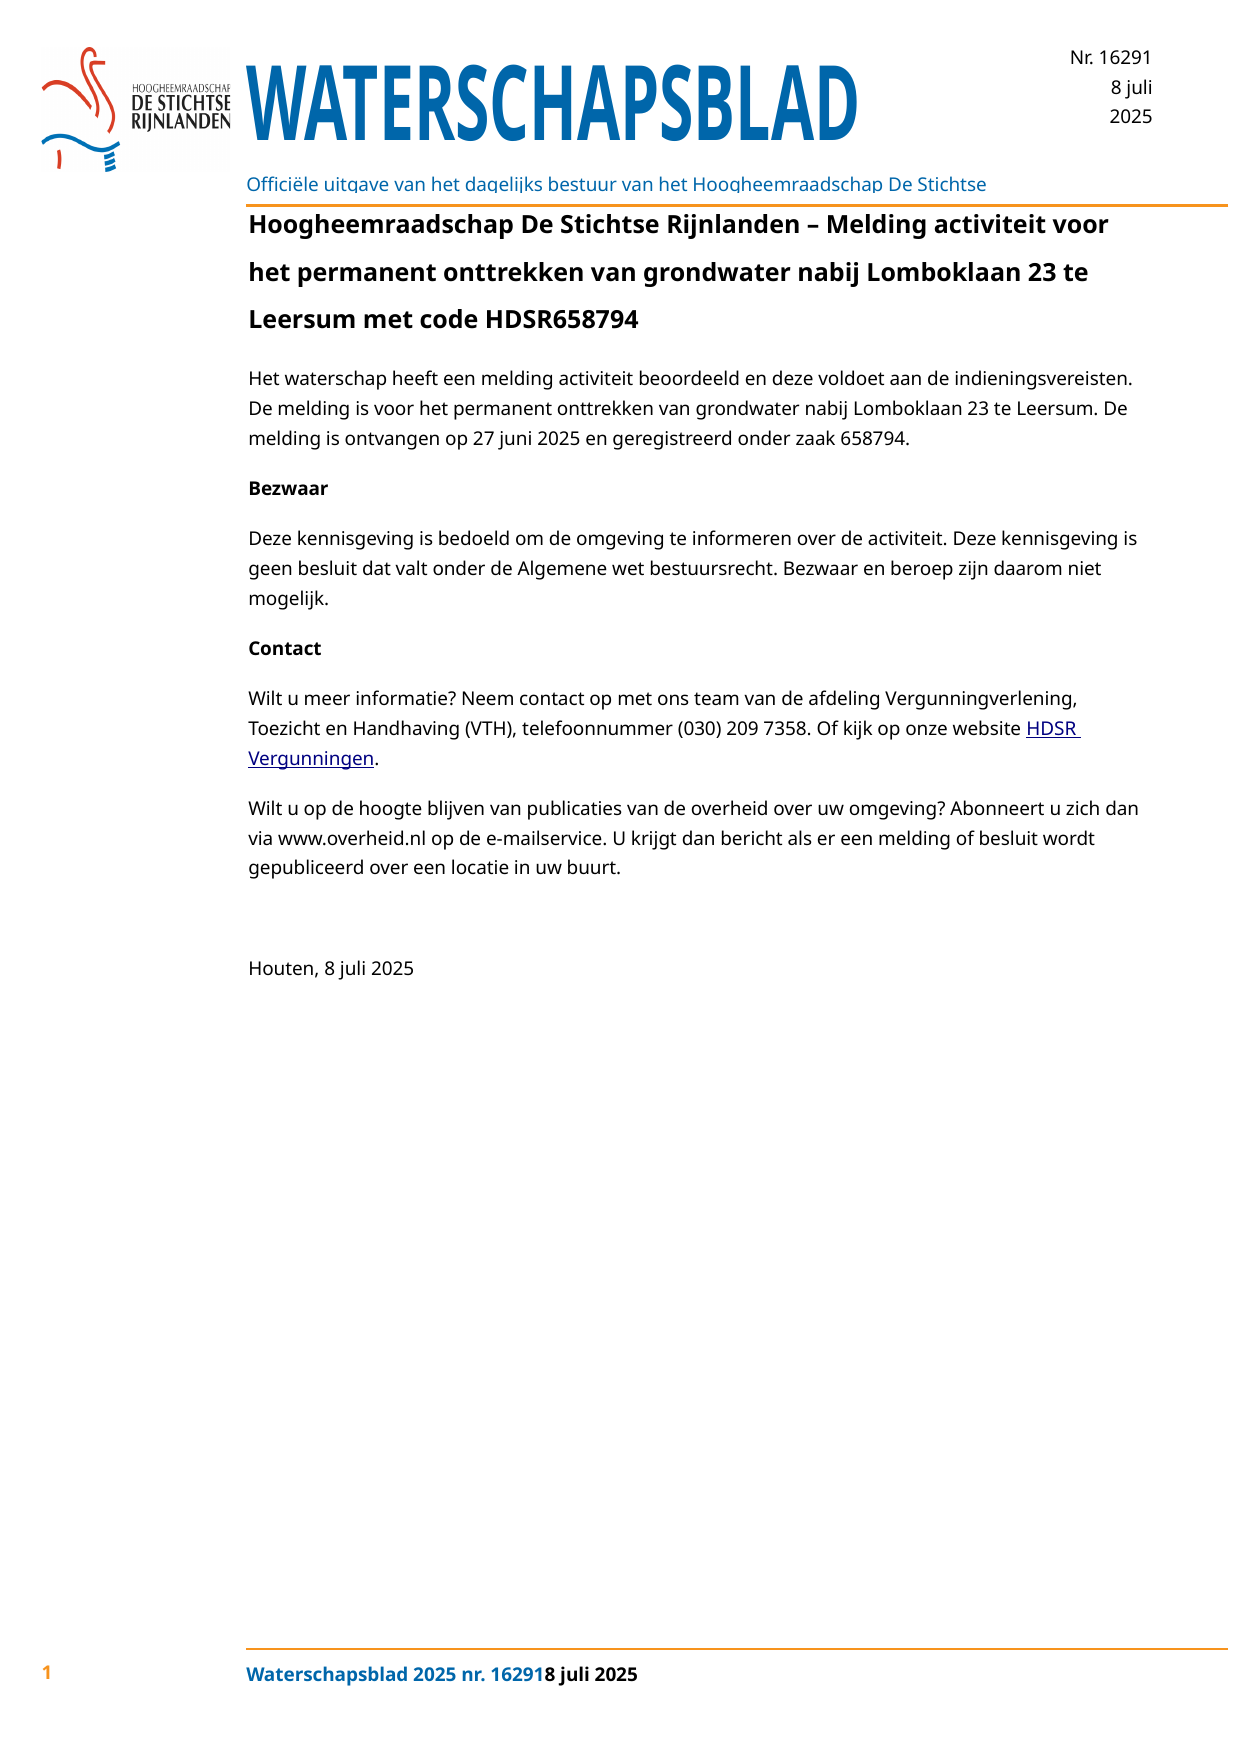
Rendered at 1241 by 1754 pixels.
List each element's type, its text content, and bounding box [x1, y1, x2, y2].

picture [41, 47, 231, 172]
text Contact [248, 635, 1152, 661]
text Wilt u meer informatie? Neem contact op met ons team van de afdeling Vergunningverlening, Toezicht en Handhaving (VTH), telefoonnummer (030) 209 7358. Of kijk op onze website HDSR Vergunningen. [248, 686, 1152, 770]
text Wilt u op de hoogte blijven van publicaties van de overheid over uw omgeving? Abonneert u zich dan via www.overheid.nl op de e-mailservice. U krijgt dan bericht als er een melding of besluit wordt gepubliceerd over een locatie in uw buurt. [248, 795, 1152, 880]
text Het waterschap heeft een melding activiteit beoordeeld en deze voldoet aan de indieningsvereisten. De melding is voor het permanent onttrekken van grondwater nabij Lomboklaan 23 te Leersum. De melding is ontvangen op 27 juni 2025 en geregistreerd onder zaak 658794. [248, 366, 1152, 450]
text Houten, 8 juli 2025 [248, 955, 1152, 981]
text Deze kennisgeving is bedoeld om de omgeving te informeren over de activiteit. Deze kennisgeving is geen besluit dat valt onder de Algemene wet bestuursrecht. Bezwaar en beroep zijn daarom niet mogelijk. [248, 526, 1152, 610]
text Bezwaar [248, 475, 1152, 501]
text Hoogheemraadschap De Stichtse Rijnlanden – Melding activiteit voor het permanent onttrekken van grondwater nabij Lomboklaan 23 te Leersum met code HDSR658794 [248, 207, 1152, 336]
